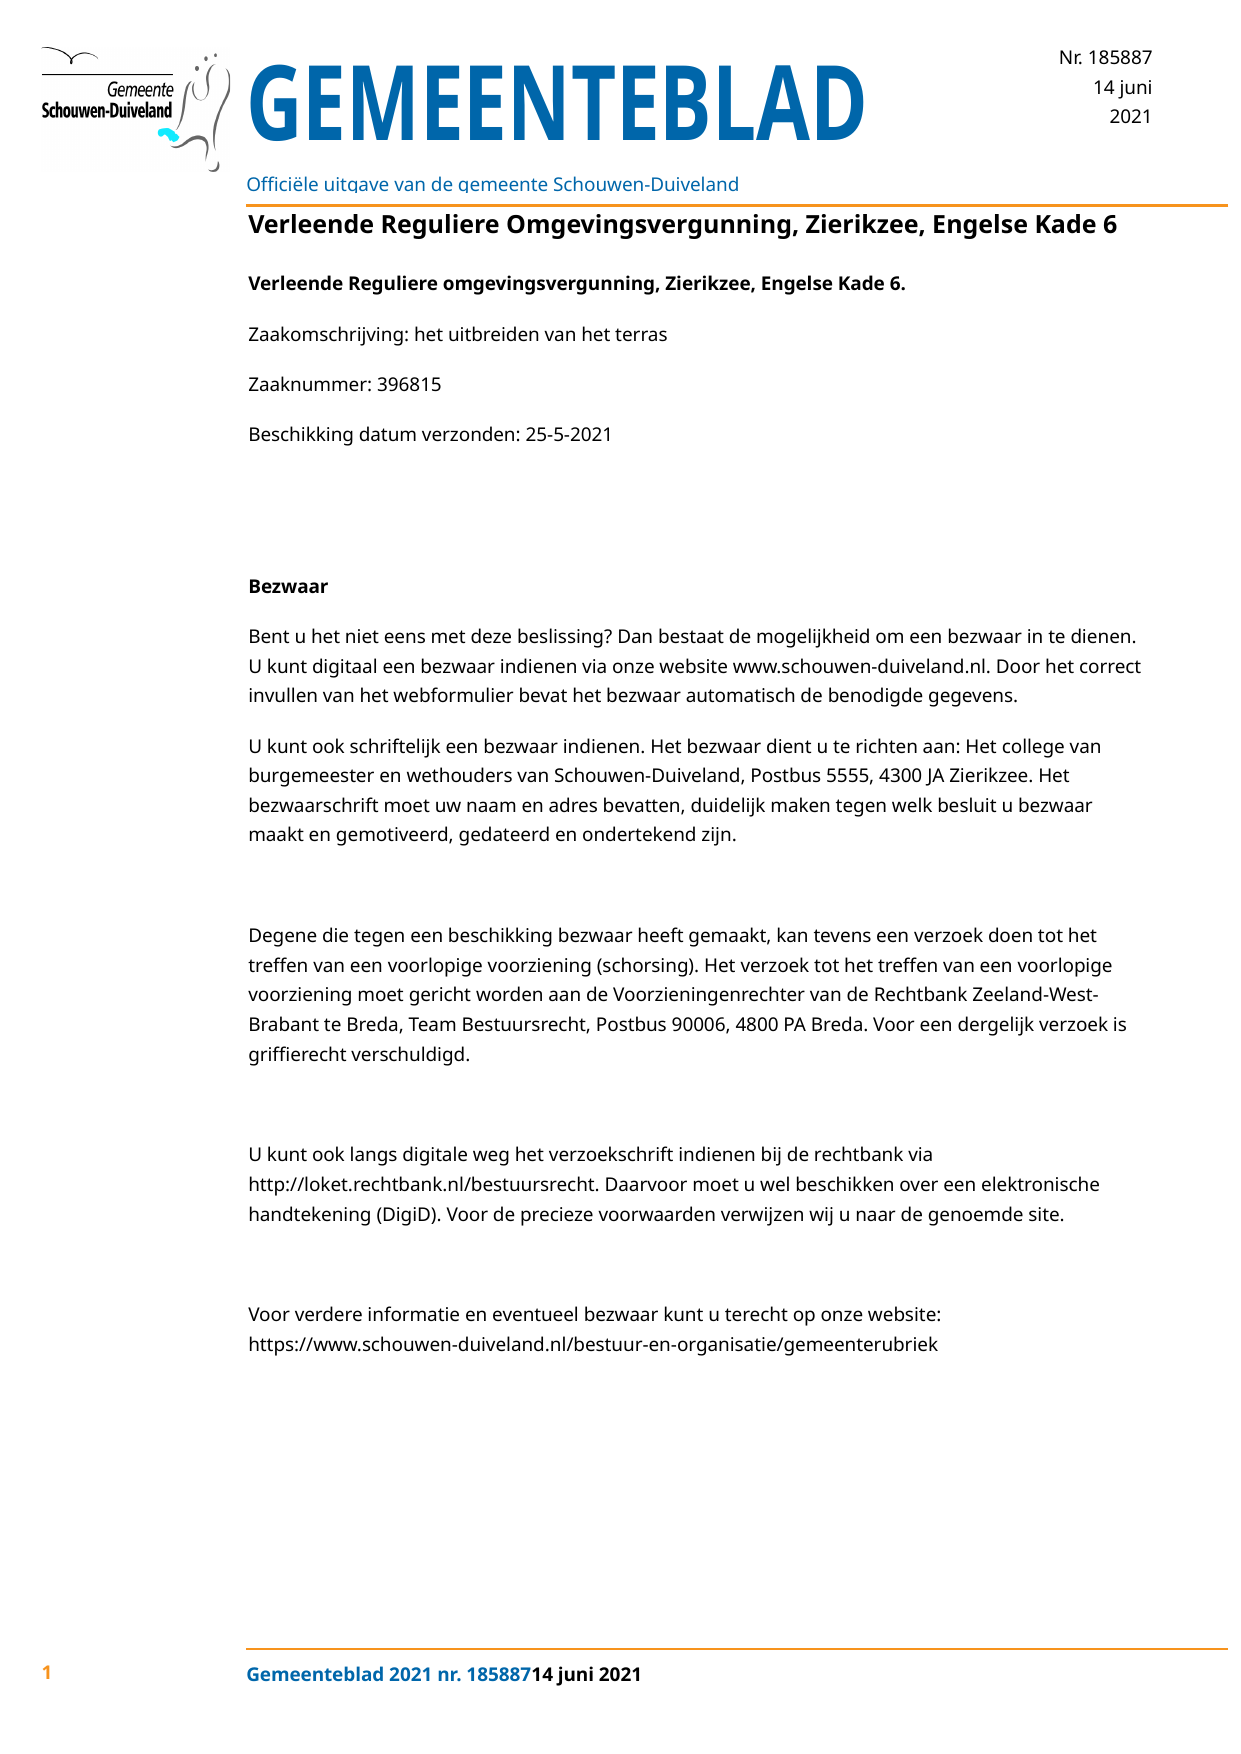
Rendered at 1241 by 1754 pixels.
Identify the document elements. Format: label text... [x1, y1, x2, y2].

text Bent u het niet eens met deze beslissing? Dan bestaat de mogelijkheid om een bezwaar in te dienen. U kunt digitaal een bezwaar indienen via onze website www.schouwen-duiveland.nl. Door het correct invullen van het webformulier bevat het bezwaar automatisch de benodigde gegevens. [248, 623, 1152, 708]
picture [41, 47, 231, 172]
text U kunt ook schriftelijk een bezwaar indienen. Het bezwaar dient u te richten aan: Het college van burgemeester en wethouders van Schouwen-Duiveland, Postbus 5555, 4300 JA Zierikzee. Het bezwaarschrift moet uw naam en adres bevatten, duidelijk maken tegen welk besluit u bezwaar maakt en gemotiveerd, gedateerd en ondertekend zijn. [248, 733, 1152, 847]
text Bezwaar [248, 573, 1152, 598]
text Degene die tegen een beschikking bezwaar heeft gemaakt, kan tevens een verzoek doen tot het treffen van een voorlopige voorziening (schorsing). Het verzoek tot het treffen van een voorlopige voorziening moet gericht worden aan de Voorzieningenrechter van de Rechtbank Zeeland-West-Brabant te Breda, Team Bestuursrecht, Postbus 90006, 4800 PA Breda. Voor een dergelijk verzoek is griffierecht verschuldigd. [248, 922, 1152, 1066]
text Zaakomschrijving: het uitbreiden van het terras [248, 321, 1152, 346]
text Beschikking datum verzonden: 25-5-2021 [248, 422, 1152, 447]
text Voor verdere informatie en eventueel bezwaar kunt u terecht op onze website: https://www.schouwen-duiveland.nl/bestuur-en-organisatie/gemeenterubriek [248, 1302, 1152, 1357]
text U kunt ook langs digitale weg het verzoekschrift indienen bij de rechtbank via http://loket.rechtbank.nl/bestuursrecht. Daarvoor moet u wel beschikken over een elektronische handtekening (DigiD). Voor de precieze voorwaarden verwijzen wij u naar de genoemde site. [248, 1142, 1152, 1226]
text Verleende Reguliere omgevingsvergunning, Zierikzee, Engelse Kade 6. [248, 270, 1152, 296]
text Verleende Reguliere Omgevingsvergunning, Zierikzee, Engelse Kade 6 [248, 207, 1152, 241]
text Zaaknummer: 396815 [248, 371, 1152, 397]
